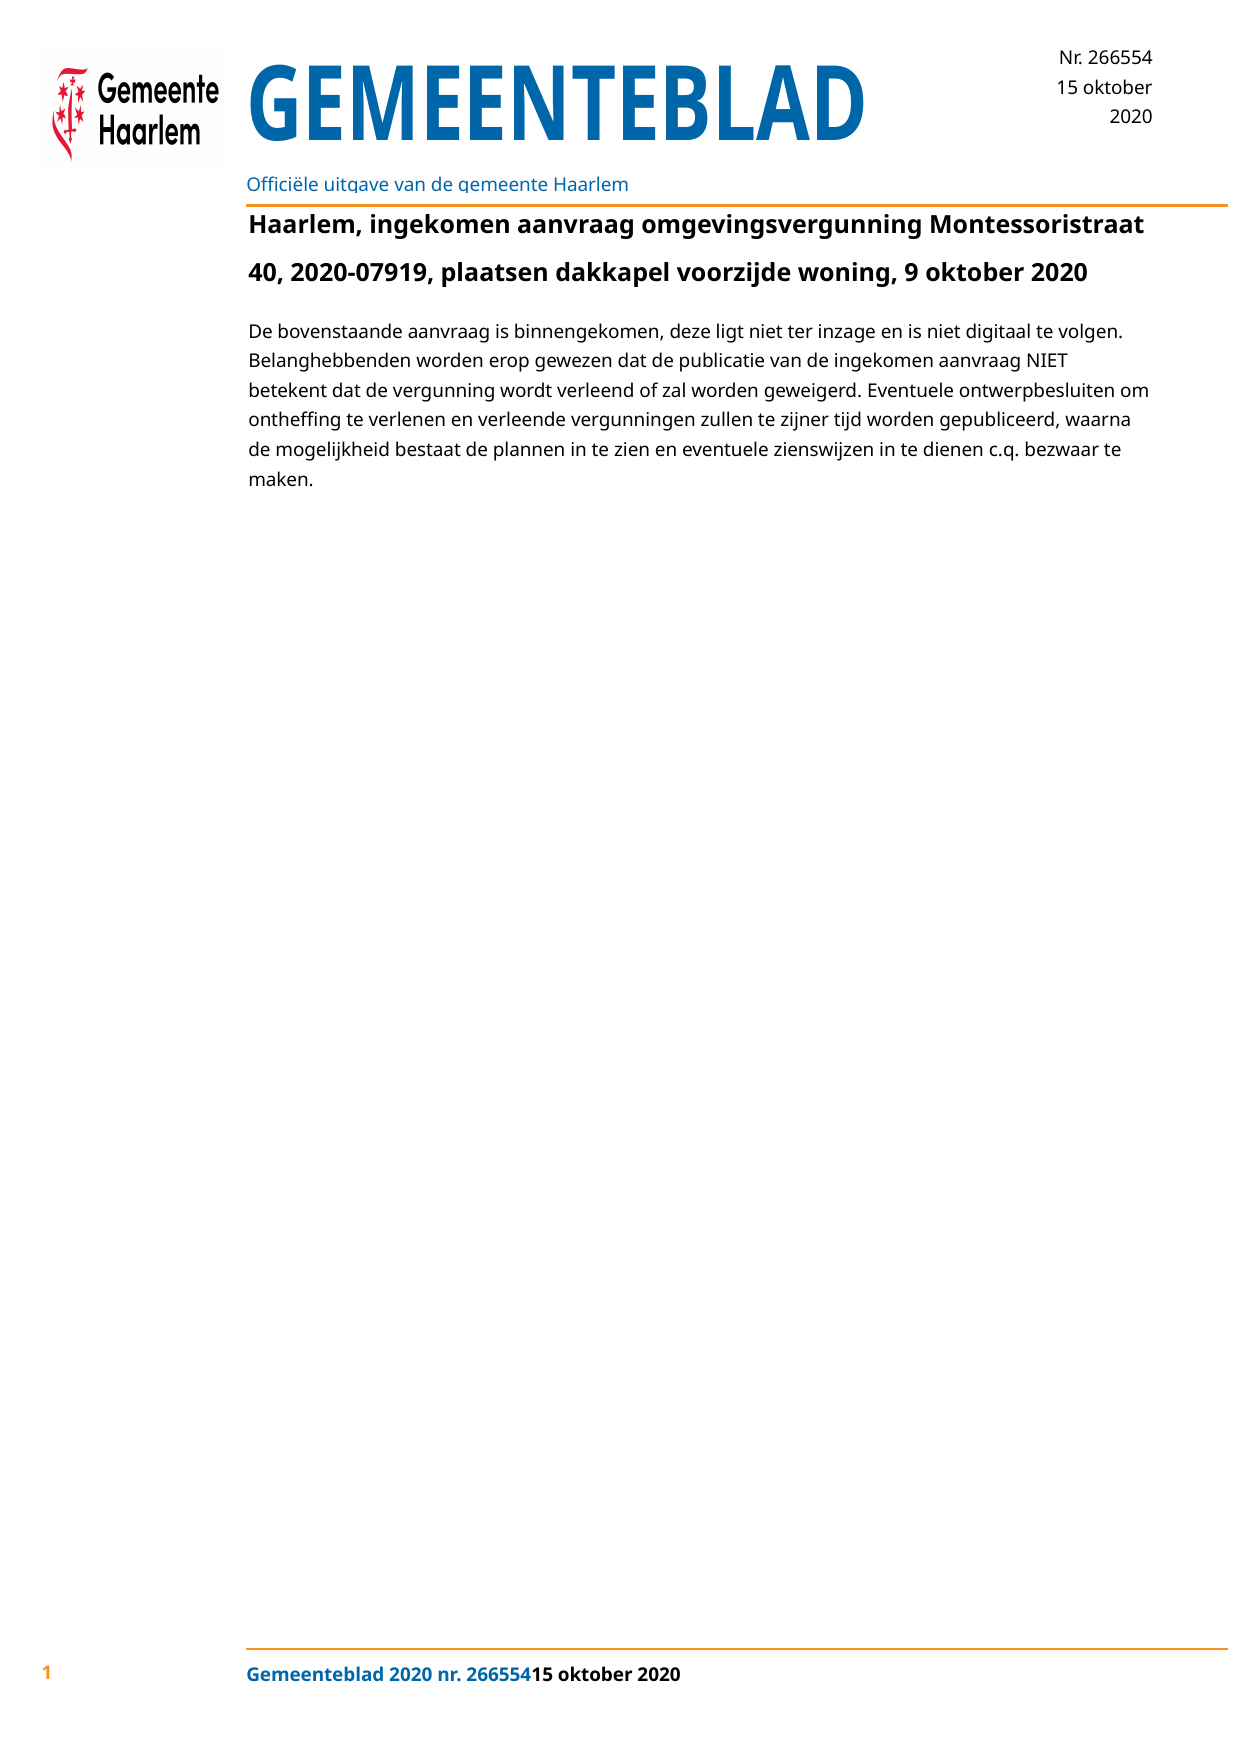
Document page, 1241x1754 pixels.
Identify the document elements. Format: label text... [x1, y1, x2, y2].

text Haarlem, ingekomen aanvraag omgevingsvergunning Montessoristraat 40, 2020-07919, plaatsen dakkapel voorzijde woning, 9 oktober 2020 [248, 207, 1152, 288]
picture [41, 47, 231, 172]
text De bovenstaande aanvraag is binnengekomen, deze ligt niet ter inzage en is niet digitaal te volgen. Belanghebbenden worden erop gewezen dat de publicatie van de ingekomen aanvraag NIET betekent dat de vergunning wordt verleend of zal worden geweigerd. Eventuele ontwerpbesluiten om ontheffing te verlenen en verleende vergunningen zullen te zijner tijd worden gepubliceerd, waarna de mogelijkheid bestaat de plannen in te zien en eventuele zienswijzen in te dienen c.q. bezwaar te maken. [248, 318, 1152, 492]
